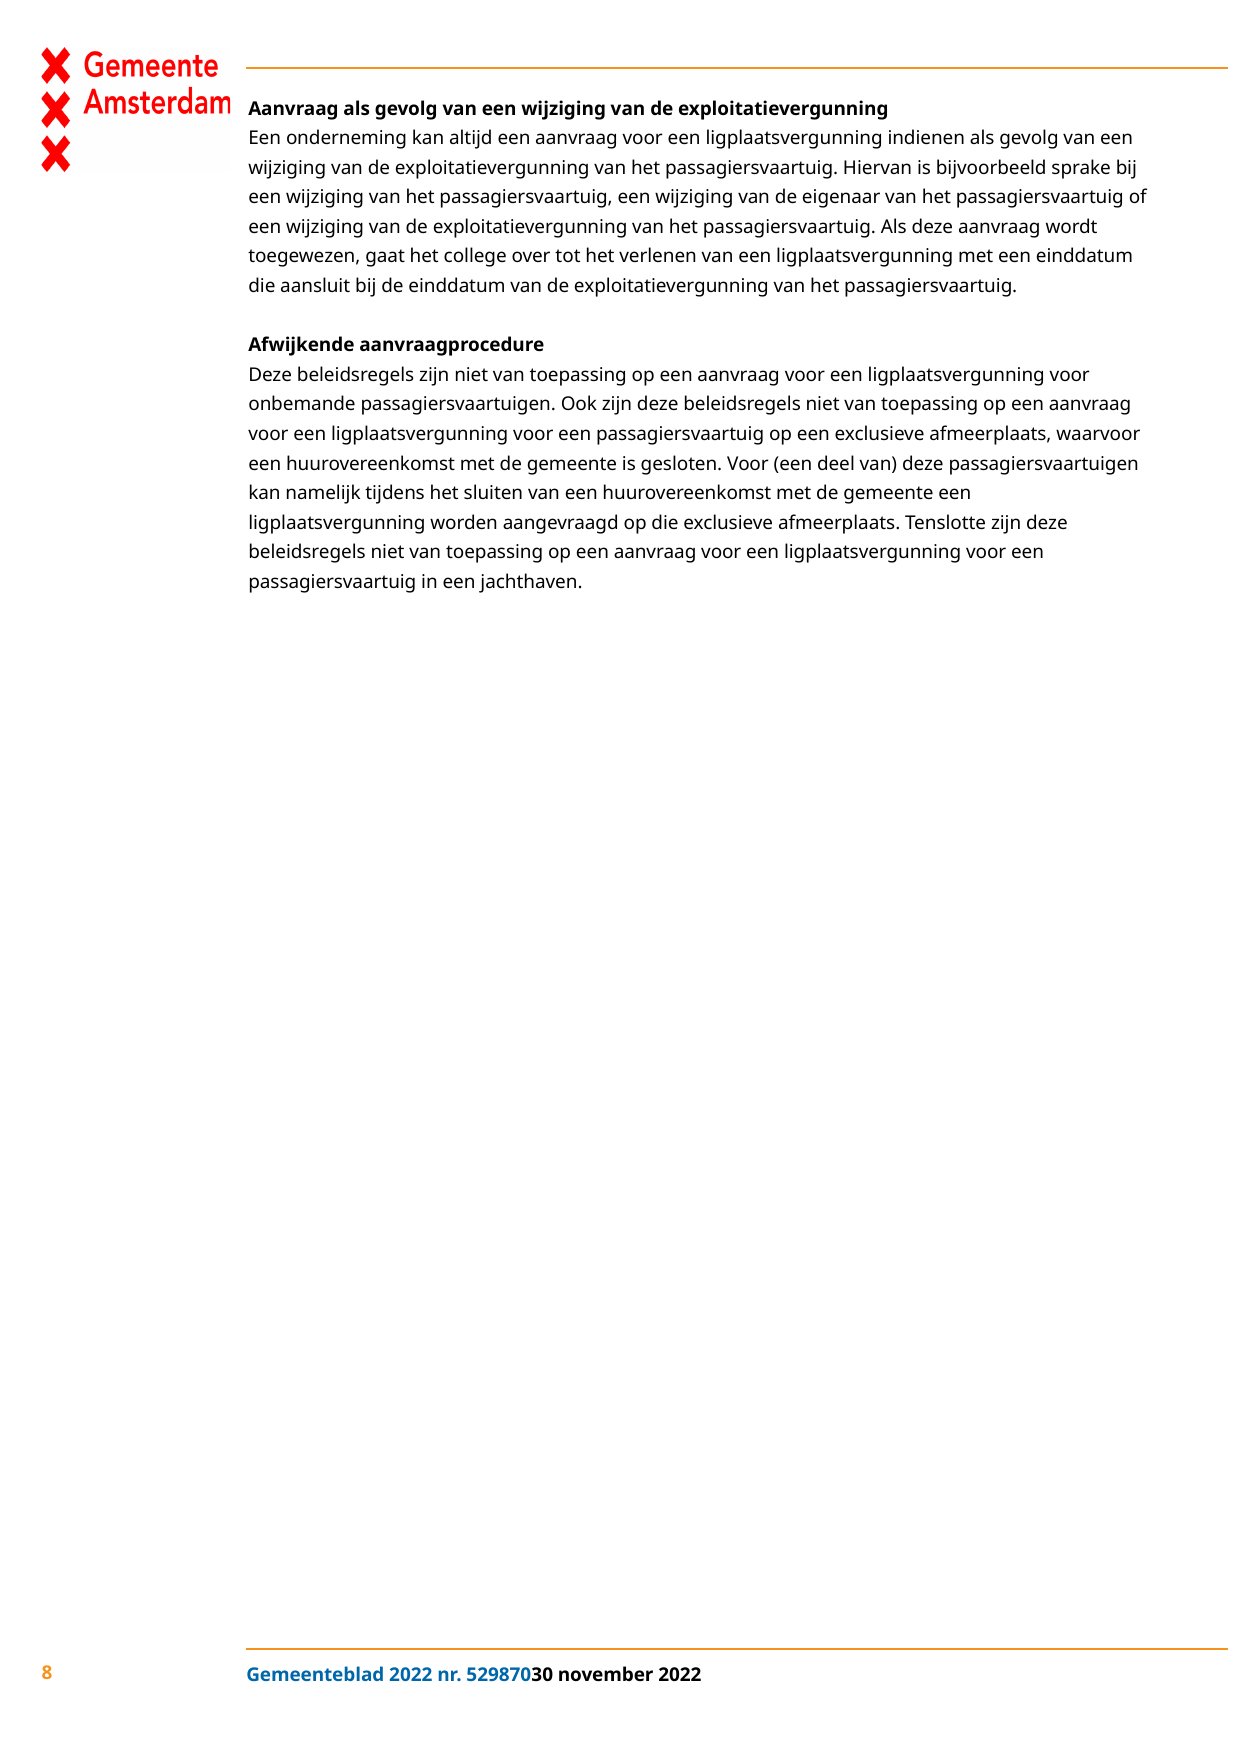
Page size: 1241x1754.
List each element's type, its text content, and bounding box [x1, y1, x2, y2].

picture [41, 47, 231, 172]
text Deze beleidsregels zijn niet van toepassing op een aanvraag voor een ligplaatsvergunning voor onbemande passagiersvaartuigen. Ook zijn deze beleidsregels niet van toepassing op een aanvraag voor een ligplaatsvergunning voor een passagiersvaartuig op een exclusieve afmeerplaats, waarvoor een huurovereenkomst met de gemeente is gesloten. Voor (een deel van) deze passagiersvaartuigen kan namelijk tijdens het sluiten van een huurovereenkomst met de gemeente een ligplaatsvergunning worden aangevraagd op die exclusieve afmeerplaats. Tenslotte zijn deze beleidsregels niet van toepassing op een aanvraag voor een ligplaatsvergunning voor een passagiersvaartuig in een jachthaven. [248, 361, 1152, 594]
text Aanvraag als gevolg van een wijziging van de exploitatievergunning [248, 95, 1152, 121]
text Een onderneming kan altijd een aanvraag voor een ligplaatsvergunning indienen als gevolg van een wijziging van de exploitatievergunning van het passagiersvaartuig. Hiervan is bijvoorbeeld sprake bij een wijziging van het passagiersvaartuig, een wijziging van de eigenaar van het passagiersvaartuig of een wijziging van de exploitatievergunning van het passagiersvaartuig. Als deze aanvraag wordt toegewezen, gaat het college over tot het verlenen van een ligplaatsvergunning met een einddatum die aansluit bij de einddatum van de exploitatievergunning van het passagiersvaartuig. [248, 124, 1152, 298]
text Afwijkende aanvraagprocedure [248, 331, 1152, 357]
